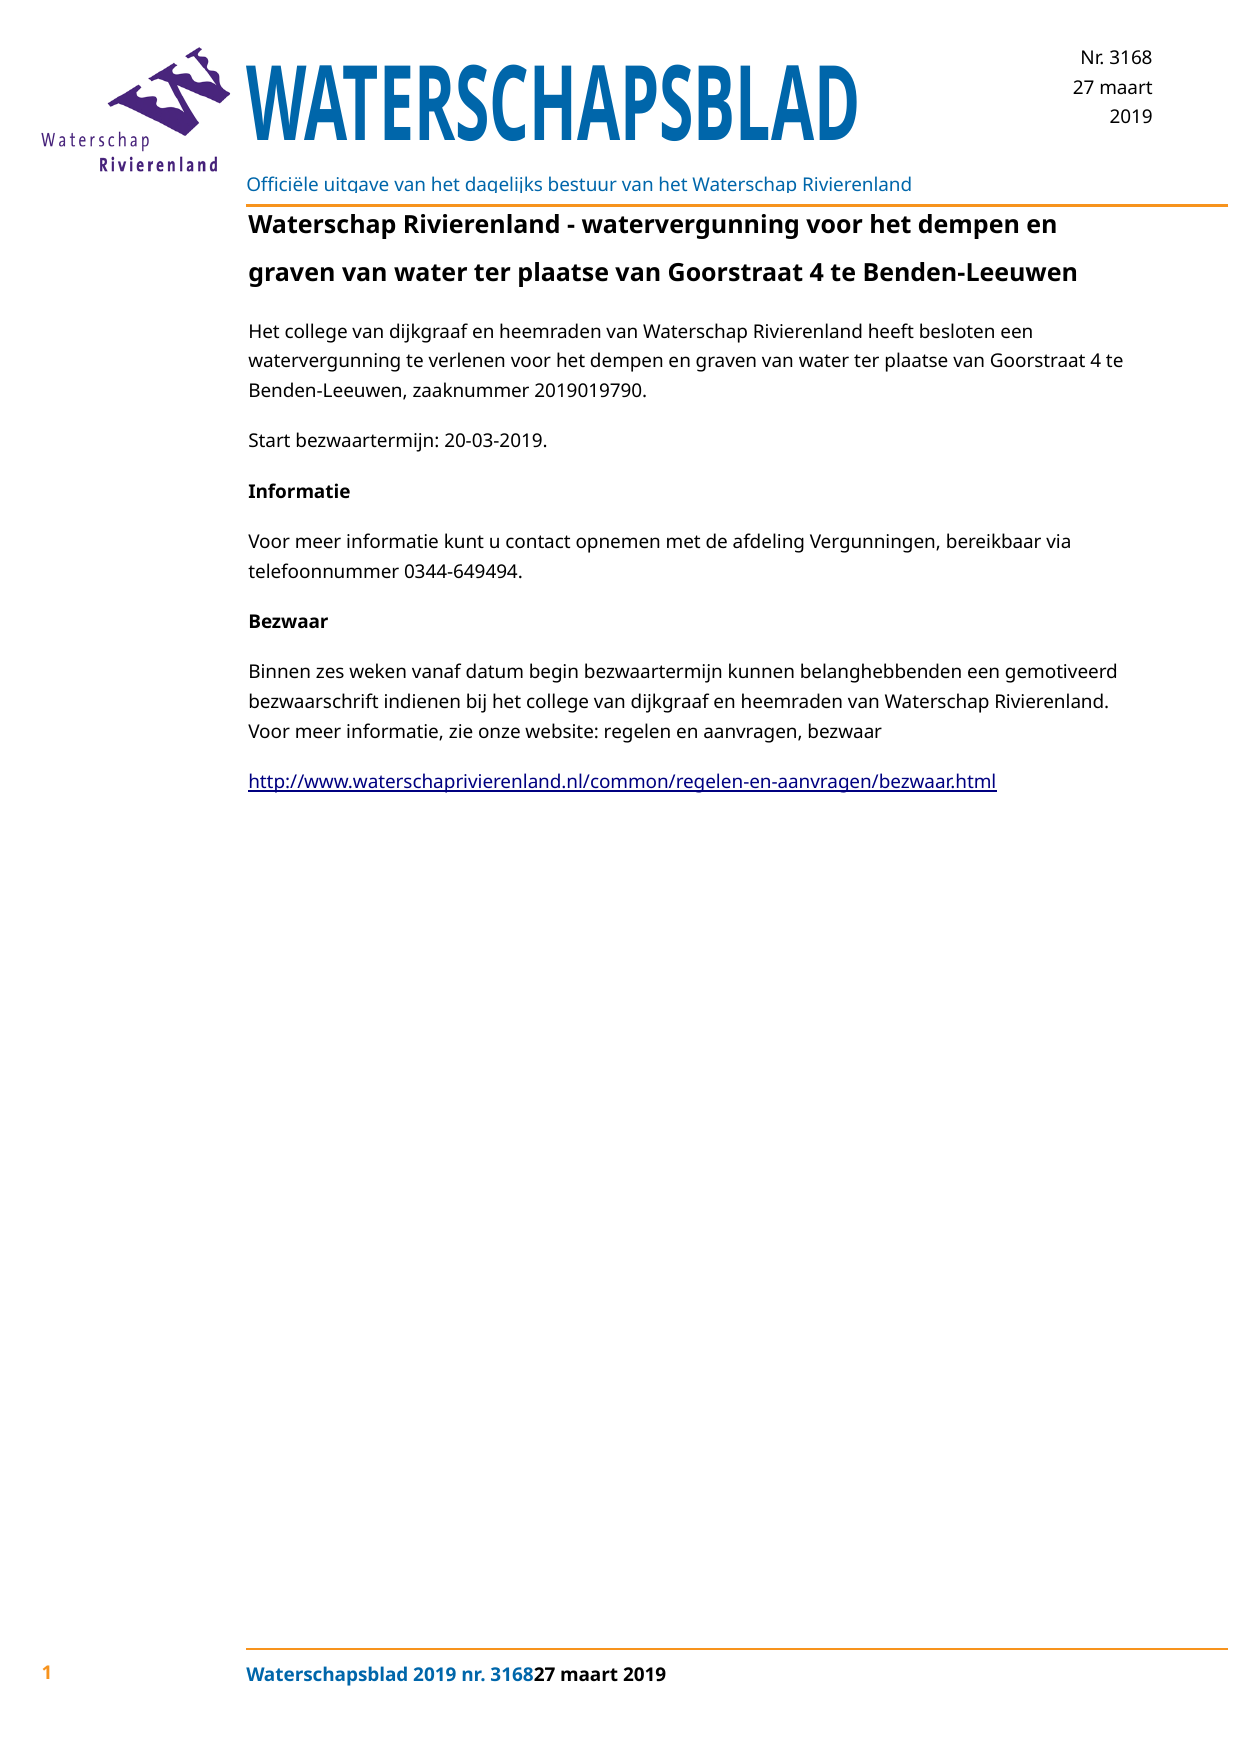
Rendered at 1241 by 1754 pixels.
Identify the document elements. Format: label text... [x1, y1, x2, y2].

text http://www.waterschaprivierenland.nl/common/regelen-en-aanvragen/bezwaar.html [248, 768, 1152, 794]
text Waterschap Rivierenland - watervergunning voor het dempen en graven van water ter plaatse van Goorstraat 4 te Benden-Leeuwen [248, 207, 1152, 288]
text Start bezwaartermijn: 20-03-2019. [248, 427, 1152, 453]
text Binnen zes weken vanaf datum begin bezwaartermijn kunnen belanghebbenden een gemotiveerd bezwaarschrift indienen bij het college van dijkgraaf en heemraden van Waterschap Rivierenland. Voor meer informatie, zie onze website: regelen en aanvragen, bezwaar [248, 659, 1152, 744]
text Informatie [248, 478, 1152, 504]
picture [41, 47, 231, 172]
text Voor meer informatie kunt u contact opnemen met de afdeling Vergunningen, bereikbaar via telefoonnummer 0344-649494. [248, 528, 1152, 584]
text Bezwaar [248, 608, 1152, 634]
text Het college van dijkgraaf en heemraden van Waterschap Rivierenland heeft besloten een watervergunning te verlenen voor het dempen en graven van water ter plaatse van Goorstraat 4 te Benden-Leeuwen, zaaknummer 2019019790. [248, 318, 1152, 403]
